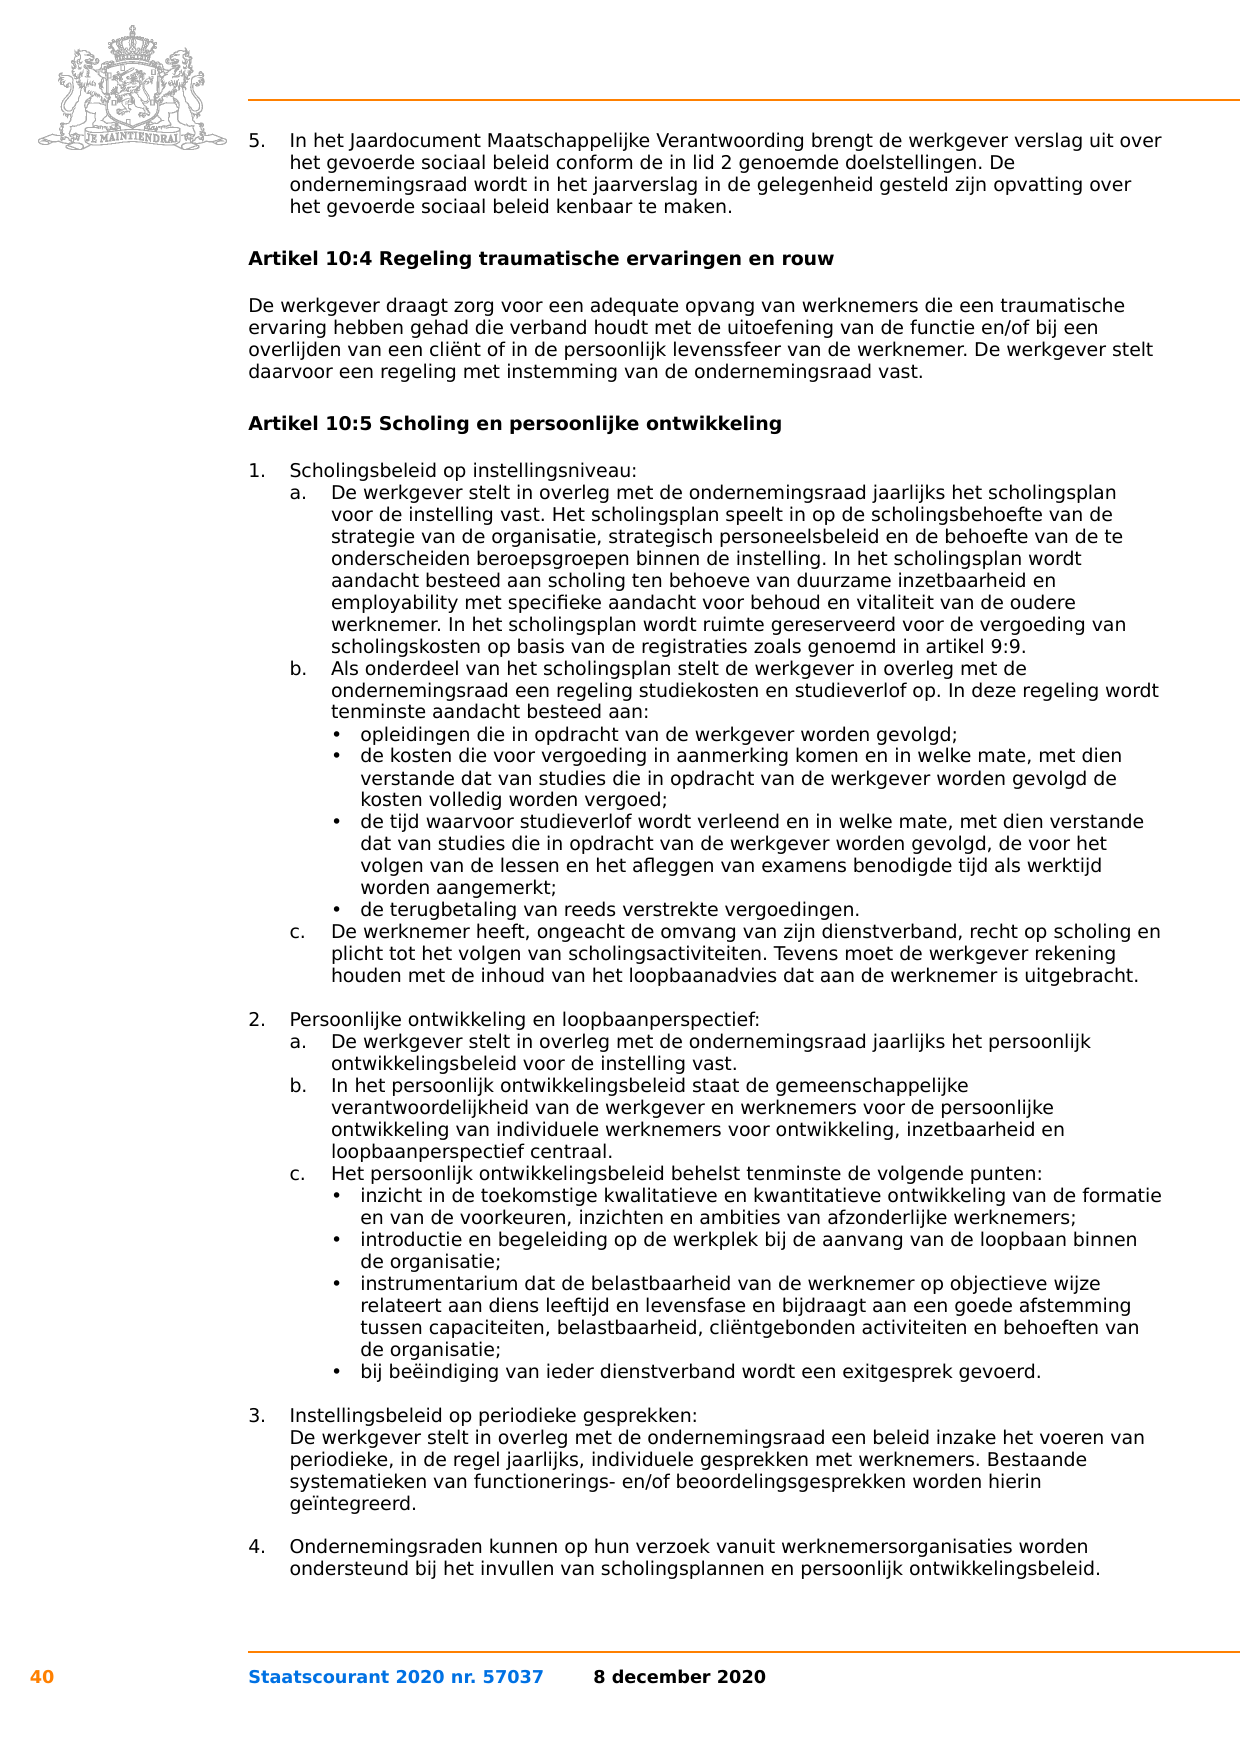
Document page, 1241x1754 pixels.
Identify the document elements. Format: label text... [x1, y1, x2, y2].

text • de terugbetaling van reeds verstrekte vergoedingen. [331, 899, 1163, 921]
text b. In het persoonlijk ontwikkelingsbeleid staat de gemeenschappelijke verantwoordelijkheid van de werkgever en werknemers voor de persoonlijke ontwikkeling van individuele werknemers voor ontwikkeling, inzetbaarheid en loopbaanperspectief centraal. [289, 1075, 1163, 1163]
subtitle Artikel 10:5 Scholing en persoonlijke ontwikkeling [248, 413, 1163, 435]
text De werkgever draagt zorg voor een adequate opvang van werknemers die een traumatische ervaring hebben gehad die verband houdt met de uitoefening van de functie en/of bij een overlijden van een cliënt of in de persoonlijk levenssfeer van de werknemer. De werkgever stelt daarvoor een regeling met instemming van de ondernemingsraad vast. [248, 295, 1163, 383]
text a. De werkgever stelt in overleg met de ondernemingsraad jaarlijks het persoonlijk ontwikkelingsbeleid voor de instelling vast. [289, 1031, 1163, 1075]
text • introductie en begeleiding op de werkplek bij de aanvang van de loopbaan binnen de organisatie; [331, 1229, 1163, 1273]
text De werkgever stelt in overleg met de ondernemingsraad een beleid inzake het voeren van periodieke, in de regel jaarlijks, individuele gesprekken met werknemers. Bestaande systematieken van functionerings- en/of beoordelingsgesprekken worden hierin geïntegreerd. [289, 1427, 1163, 1514]
text c. Het persoonlijk ontwikkelingsbeleid behelst tenminste de volgende punten: [289, 1163, 1163, 1185]
text • de tijd waarvoor studieverlof wordt verleend en in welke mate, met dien verstande dat van studies die in opdracht van de werkgever worden gevolgd, de voor het volgen van de lessen en het afleggen van examens benodigde tijd als werktijd worden aangemerkt; [331, 811, 1163, 899]
text • instrumentarium dat de belastbaarheid van de werknemer op objectieve wijze relateert aan diens leeftijd en levensfase en bijdraagt aan een goede afstemming tussen capaciteiten, belastbaarheid, cliëntgebonden activiteiten en behoeften van de organisatie; [331, 1273, 1163, 1361]
text b. Als onderdeel van het scholingsplan stelt de werkgever in overleg met de ondernemingsraad een regeling studiekosten en studieverlof op. In deze regeling wordt tenminste aandacht besteed aan: [289, 657, 1163, 723]
text 4. Ondernemingsraden kunnen op hun verzoek vanuit werknemersorganisaties worden ondersteund bij het invullen van scholingsplannen en persoonlijk ontwikkelingsbeleid. [248, 1536, 1163, 1580]
text 1. Scholingsbeleid op instellingsniveau: [248, 460, 1163, 482]
text 5. In het Jaardocument Maatschappelijke Verantwoording brengt de werkgever verslag uit over het gevoerde sociaal beleid conform de in lid 2 genoemde doelstellingen. De ondernemingsraad wordt in het jaarverslag in de gelegenheid gesteld zijn opvatting over het gevoerde sociaal beleid kenbaar te maken. [248, 130, 1163, 218]
text • inzicht in de toekomstige kwalitatieve en kwantitatieve ontwikkeling van de formatie en van de voorkeuren, inzichten en ambities van afzonderlijke werknemers; [331, 1185, 1163, 1229]
picture [38, 25, 227, 150]
text • de kosten die voor vergoeding in aanmerking komen en in welke mate, met dien verstande dat van studies die in opdracht van de werkgever worden gevolgd de kosten volledig worden vergoed; [331, 745, 1163, 811]
text a. De werkgever stelt in overleg met de ondernemingsraad jaarlijks het scholingsplan voor de instelling vast. Het scholingsplan speelt in op de scholingsbehoefte van de strategie van de organisatie, strategisch personeelsbeleid en de behoefte van de te onderscheiden beroepsgroepen binnen de instelling. In het scholingsplan wordt aandacht besteed aan scholing ten behoeve van duurzame inzetbaarheid en employability met specifieke aandacht voor behoud en vitaliteit van de oudere werknemer. In het scholingsplan wordt ruimte gereserveerd voor de vergoeding van scholingskosten op basis van de registraties zoals genoemd in artikel 9:9. [289, 482, 1163, 657]
text • opleidingen die in opdracht van de werkgever worden gevolgd; [331, 723, 1163, 745]
text 2. Persoonlijke ontwikkeling en loopbaanperspectief: [248, 1009, 1163, 1031]
text c. De werknemer heeft, ongeacht de omvang van zijn dienstverband, recht op scholing en plicht tot het volgen van scholingsactiviteiten. Tevens moet de werkgever rekening houden met de inhoud van het loopbaanadvies dat aan de werknemer is uitgebracht. [289, 921, 1163, 987]
text 3. Instellingsbeleid op periodieke gesprekken: [248, 1404, 1163, 1427]
subtitle Artikel 10:4 Regeling traumatische ervaringen en rouw [248, 248, 1163, 270]
text • bij beëindiging van ieder dienstverband wordt een exitgesprek gevoerd. [331, 1361, 1163, 1383]
